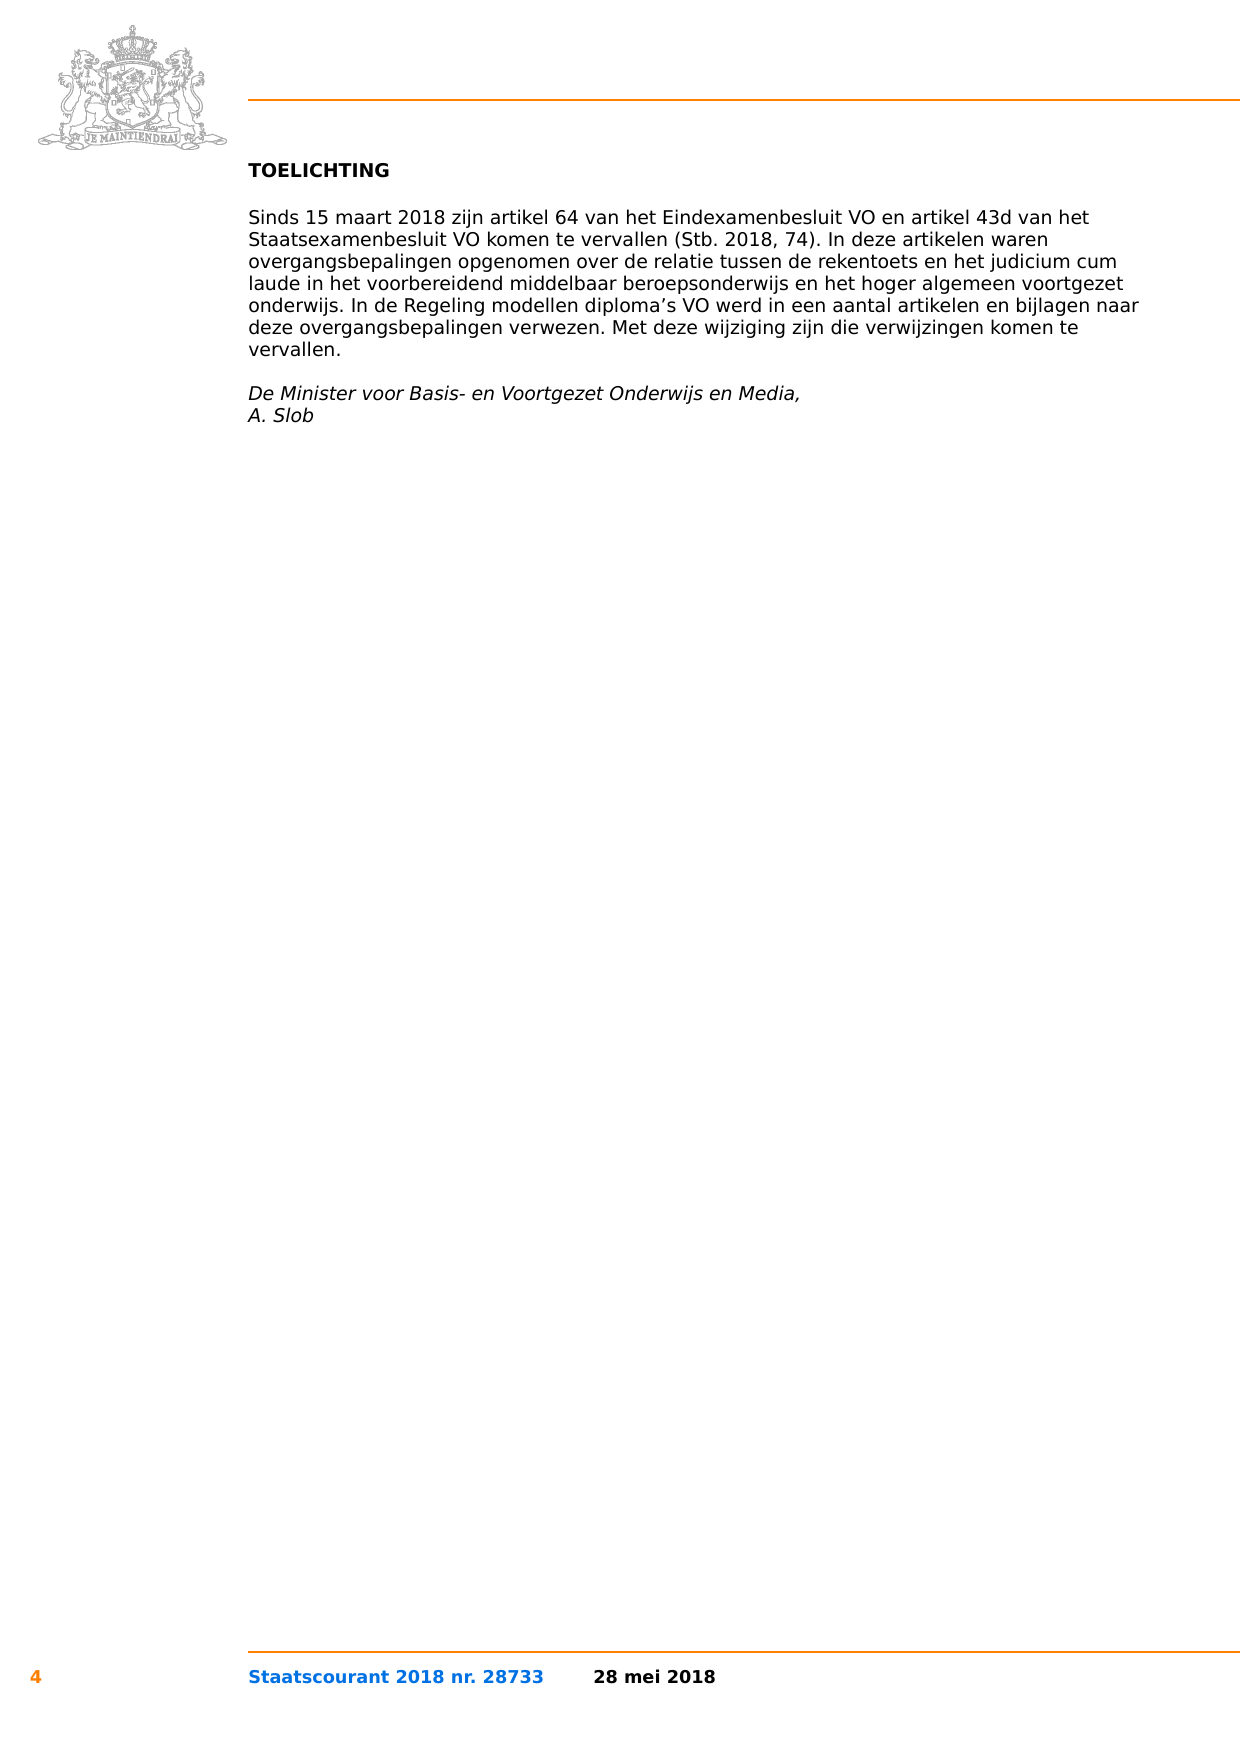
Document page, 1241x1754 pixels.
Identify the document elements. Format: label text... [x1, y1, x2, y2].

picture [38, 25, 227, 150]
subtitle TOELICHTING [248, 160, 1163, 182]
text Sinds 15 maart 2018 zijn artikel 64 van het Eindexamenbesluit VO en artikel 43d van het Staatsexamenbesluit VO komen te vervallen (Stb. 2018, 74). In deze artikelen waren overgangsbepalingen opgenomen over de relatie tussen de rekentoets en het judicium cum laude in het voorbereidend middelbaar beroepsonderwijs en het hoger algemeen voortgezet onderwijs. In de Regeling modellen diploma’s VO werd in een aantal artikelen en bijlagen naar deze overgangsbepalingen verwezen. Met deze wijziging zijn die verwijzingen komen te vervallen. [248, 207, 1163, 361]
text De Minister voor Basis- en Voortgezet Onderwijs en Media, A. Slob [248, 383, 1163, 427]
